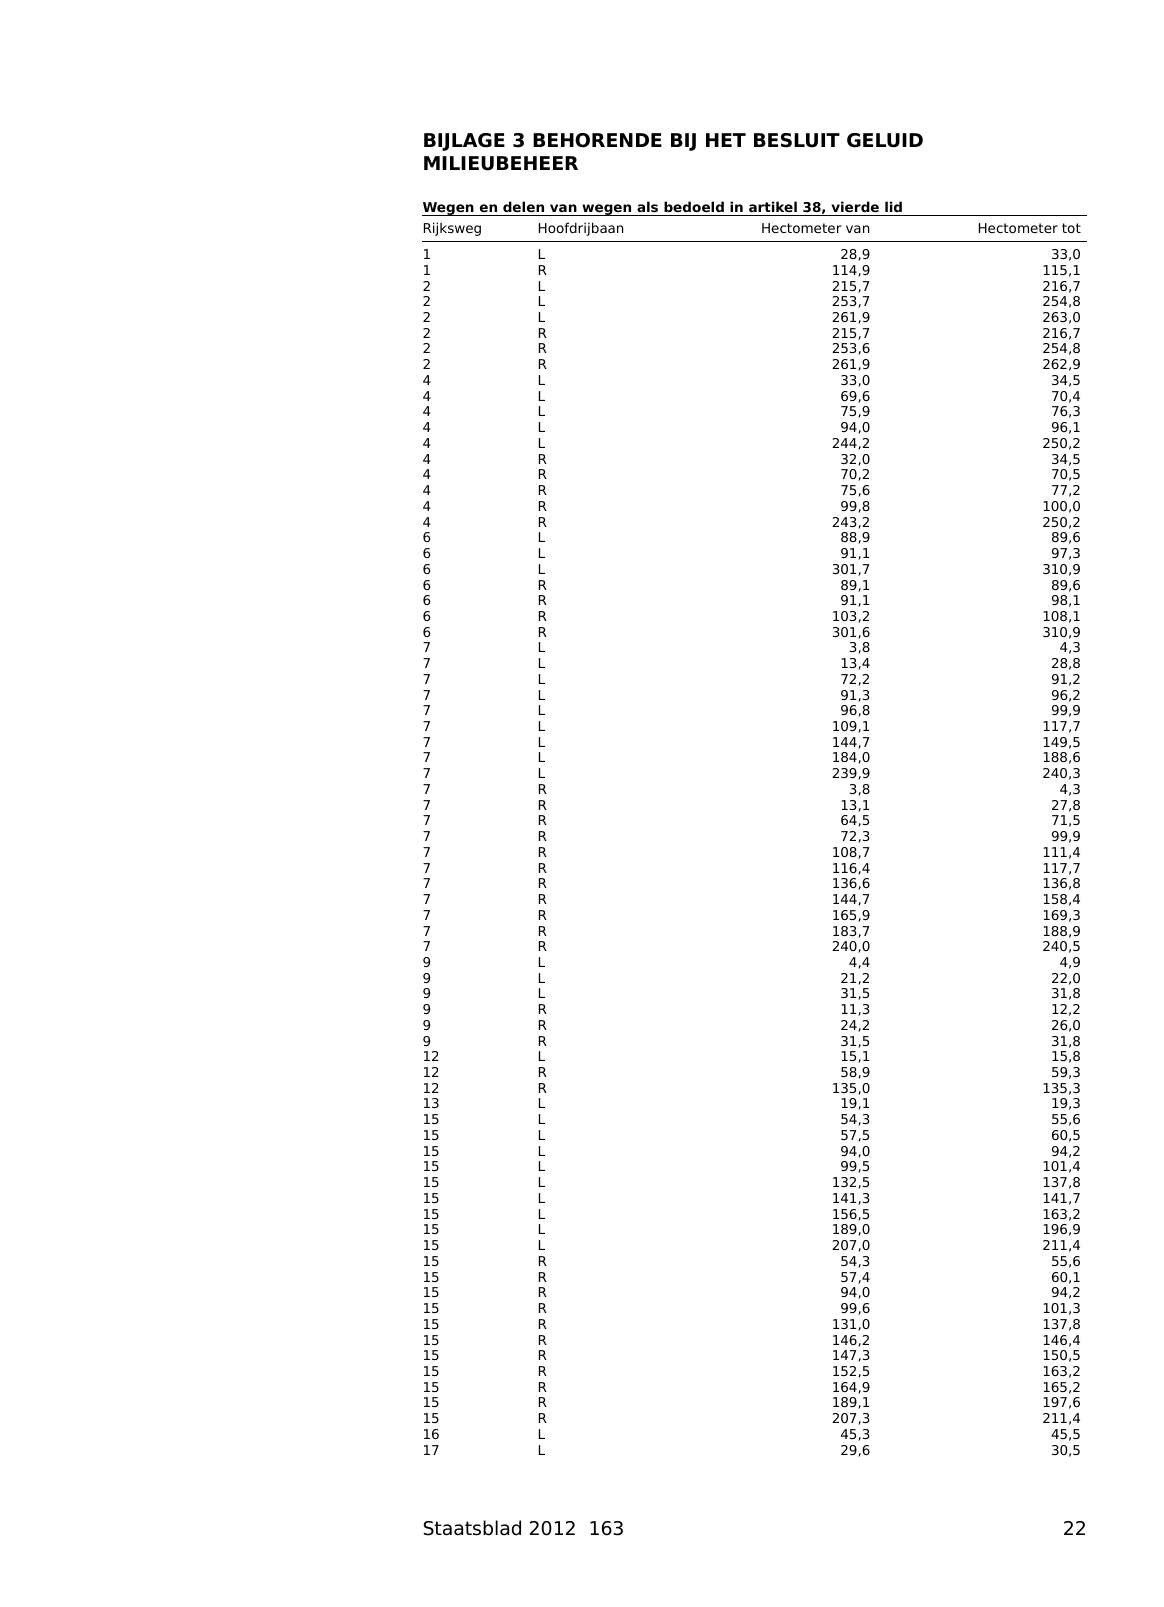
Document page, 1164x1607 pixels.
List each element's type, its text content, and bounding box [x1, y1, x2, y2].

table_cell 211,4 [876, 1238, 1087, 1254]
table_cell R [532, 609, 730, 624]
table_cell L [532, 242, 730, 263]
table_cell 7 [422, 876, 532, 892]
table_cell 34,5 [876, 373, 1087, 388]
table_cell L [532, 735, 730, 750]
table_cell L [532, 1191, 730, 1206]
table_cell 58,9 [730, 1065, 876, 1081]
table_cell L [532, 719, 730, 734]
table_cell 7 [422, 829, 532, 845]
table_cell 15,8 [876, 1049, 1087, 1065]
table_cell R [532, 1364, 730, 1379]
table_cell L [532, 1144, 730, 1159]
table_cell 15 [422, 1285, 532, 1301]
table_cell 254,8 [876, 341, 1087, 357]
table_cell L [532, 1443, 730, 1458]
table_cell 70,5 [876, 467, 1087, 483]
table_cell 169,3 [876, 908, 1087, 923]
table_cell 188,6 [876, 750, 1087, 766]
table_cell 7 [422, 735, 532, 750]
table_cell 240,3 [876, 766, 1087, 782]
table_cell 4,9 [876, 955, 1087, 971]
table_cell R [532, 782, 730, 797]
table_cell 29,6 [730, 1443, 876, 1458]
table_cell 7 [422, 640, 532, 656]
table_cell 99,8 [730, 499, 876, 514]
table_cell 310,9 [876, 562, 1087, 577]
table_cell L [532, 1096, 730, 1112]
table_cell 254,8 [876, 294, 1087, 310]
table_cell 99,6 [730, 1301, 876, 1317]
table_cell R [532, 1065, 730, 1081]
table_cell 76,3 [876, 404, 1087, 420]
table_cell 21,2 [730, 971, 876, 986]
table_cell 15 [422, 1112, 532, 1128]
table_cell 15 [422, 1128, 532, 1143]
table_cell 108,7 [730, 845, 876, 860]
table_cell 99,5 [730, 1159, 876, 1175]
table_cell 165,2 [876, 1380, 1087, 1395]
table_cell Hoofdrijbaan [532, 216, 730, 241]
table_cell 24,2 [730, 1018, 876, 1033]
table_cell L [532, 373, 730, 388]
table_cell L [532, 1128, 730, 1143]
table_cell 216,7 [876, 279, 1087, 294]
table_cell 96,1 [876, 420, 1087, 436]
table_cell 132,5 [730, 1175, 876, 1191]
table_cell 15 [422, 1254, 532, 1269]
table_cell 207,0 [730, 1238, 876, 1254]
table_cell 91,3 [730, 688, 876, 703]
table_cell 164,9 [730, 1380, 876, 1395]
table_cell 19,3 [876, 1096, 1087, 1112]
table_cell 183,7 [730, 923, 876, 939]
table_cell R [532, 813, 730, 829]
table_cell 4,3 [876, 782, 1087, 797]
table_cell 6 [422, 546, 532, 562]
table_cell 6 [422, 562, 532, 577]
table_cell 31,5 [730, 1034, 876, 1049]
table_cell 45,5 [876, 1427, 1087, 1442]
table_cell 262,9 [876, 357, 1087, 373]
table_cell L [532, 971, 730, 986]
table_cell 91,2 [876, 672, 1087, 687]
table_cell 135,0 [730, 1081, 876, 1096]
table_cell 99,9 [876, 703, 1087, 719]
table_cell 9 [422, 986, 532, 1002]
table_cell 57,5 [730, 1128, 876, 1143]
table_cell 15 [422, 1395, 532, 1411]
table_cell 33,0 [730, 373, 876, 388]
table_cell 7 [422, 782, 532, 797]
table_cell 72,3 [730, 829, 876, 845]
table_cell 100,0 [876, 499, 1087, 514]
table_cell 77,2 [876, 483, 1087, 499]
table_cell 54,3 [730, 1254, 876, 1269]
table_cell 6 [422, 577, 532, 593]
table_cell R [532, 1034, 730, 1049]
table_cell R [532, 860, 730, 876]
table_cell 2 [422, 326, 532, 341]
table_cell 94,2 [876, 1144, 1087, 1159]
table_cell L [532, 389, 730, 404]
table_cell 4 [422, 499, 532, 514]
table_cell R [532, 892, 730, 908]
table_cell 28,8 [876, 656, 1087, 672]
table_cell 117,7 [876, 860, 1087, 876]
table_cell 263,0 [876, 310, 1087, 326]
table_cell L [532, 750, 730, 766]
table_cell 114,9 [730, 263, 876, 278]
table_cell 158,4 [876, 892, 1087, 908]
table_cell 7 [422, 750, 532, 766]
table_cell 13,1 [730, 798, 876, 813]
table_cell R [532, 923, 730, 939]
table_cell 4,4 [730, 955, 876, 971]
table_cell R [532, 1301, 730, 1317]
table_cell L [532, 294, 730, 310]
table_cell 141,3 [730, 1191, 876, 1206]
table_cell 4 [422, 373, 532, 388]
table_cell 240,0 [730, 939, 876, 955]
table_cell 4 [422, 420, 532, 436]
table_cell 4 [422, 404, 532, 420]
table_cell 7 [422, 813, 532, 829]
table_cell 31,5 [730, 986, 876, 1002]
table_cell R [532, 1411, 730, 1427]
table_cell 89,6 [876, 577, 1087, 593]
table_cell R [532, 1332, 730, 1348]
table_cell R [532, 1395, 730, 1411]
table_cell 146,2 [730, 1332, 876, 1348]
table_cell 4 [422, 389, 532, 404]
table_cell L [532, 656, 730, 672]
table_cell 1 [422, 242, 532, 263]
table_cell 57,4 [730, 1269, 876, 1285]
table_cell 7 [422, 798, 532, 813]
table_cell 6 [422, 593, 532, 609]
table_cell 144,7 [730, 892, 876, 908]
table_cell 22,0 [876, 971, 1087, 986]
table_cell 7 [422, 703, 532, 719]
table_cell L [532, 1175, 730, 1191]
table_cell 243,2 [730, 514, 876, 530]
table_cell R [532, 577, 730, 593]
table_cell 70,2 [730, 467, 876, 483]
table_cell 136,6 [730, 876, 876, 892]
table_header Wegen en delen van wegen als bedoeld in artikel 38, vierde lid [422, 199, 1087, 215]
table_cell 7 [422, 688, 532, 703]
table_cell R [532, 625, 730, 640]
table_cell L [532, 986, 730, 1002]
table_cell L [532, 1206, 730, 1222]
table_cell 2 [422, 279, 532, 294]
table_cell 94,0 [730, 1144, 876, 1159]
table_cell 215,7 [730, 279, 876, 294]
table_cell 149,5 [876, 735, 1087, 750]
table_cell L [532, 310, 730, 326]
table_cell 28,9 [730, 242, 876, 263]
table_cell 15 [422, 1301, 532, 1317]
table_cell 261,9 [730, 357, 876, 373]
table_cell R [532, 876, 730, 892]
table_cell 116,4 [730, 860, 876, 876]
table_cell 136,8 [876, 876, 1087, 892]
table_cell 4 [422, 436, 532, 451]
table_cell 17 [422, 1443, 532, 1458]
table_cell 111,4 [876, 845, 1087, 860]
table_cell 15 [422, 1411, 532, 1427]
table_cell L [532, 420, 730, 436]
table_cell R [532, 829, 730, 845]
table_cell R [532, 1018, 730, 1033]
table_cell 135,3 [876, 1081, 1087, 1096]
table_cell 55,6 [876, 1254, 1087, 1269]
table_cell R [532, 1348, 730, 1364]
table_cell 4,3 [876, 640, 1087, 656]
table_cell 197,6 [876, 1395, 1087, 1411]
table_cell 2 [422, 310, 532, 326]
table_cell 101,3 [876, 1301, 1087, 1317]
table_cell 184,0 [730, 750, 876, 766]
table_cell 15 [422, 1144, 532, 1159]
table_cell R [532, 1317, 730, 1332]
table_cell L [532, 279, 730, 294]
table_cell 6 [422, 609, 532, 624]
table_cell 117,7 [876, 719, 1087, 734]
table_cell 15 [422, 1332, 532, 1348]
table_cell 3,8 [730, 640, 876, 656]
table_cell Hectometer tot [876, 216, 1087, 241]
table_cell R [532, 1002, 730, 1018]
table_cell R [532, 1285, 730, 1301]
table_cell R [532, 1081, 730, 1096]
table_cell 15 [422, 1364, 532, 1379]
table_cell 6 [422, 530, 532, 546]
table_cell 189,0 [730, 1222, 876, 1238]
table_cell 45,3 [730, 1427, 876, 1442]
table_cell 189,1 [730, 1395, 876, 1411]
table_cell 71,5 [876, 813, 1087, 829]
table_cell 9 [422, 971, 532, 986]
table_cell 115,1 [876, 263, 1087, 278]
table_cell L [532, 546, 730, 562]
table_cell L [532, 766, 730, 782]
table_cell 69,6 [730, 389, 876, 404]
table_cell 310,9 [876, 625, 1087, 640]
table_cell R [532, 908, 730, 923]
table_cell 9 [422, 1002, 532, 1018]
table_cell 152,5 [730, 1364, 876, 1379]
table_cell 31,8 [876, 1034, 1087, 1049]
table_cell 9 [422, 1034, 532, 1049]
table_cell 7 [422, 939, 532, 955]
table_cell 7 [422, 892, 532, 908]
table_cell Hectometer van [730, 216, 876, 241]
table_cell R [532, 357, 730, 373]
table_cell 91,1 [730, 593, 876, 609]
table_cell 163,2 [876, 1364, 1087, 1379]
table_cell 15 [422, 1159, 532, 1175]
table_cell L [532, 703, 730, 719]
table_cell 6 [422, 625, 532, 640]
table_cell 196,9 [876, 1222, 1087, 1238]
table_cell 15 [422, 1269, 532, 1285]
table_cell R [532, 593, 730, 609]
table_cell 7 [422, 719, 532, 734]
table_cell R [532, 326, 730, 341]
table_cell 239,9 [730, 766, 876, 782]
table_cell 108,1 [876, 609, 1087, 624]
table_cell 253,6 [730, 341, 876, 357]
table_cell R [532, 514, 730, 530]
table_cell 2 [422, 294, 532, 310]
table_cell 215,7 [730, 326, 876, 341]
table_cell 101,4 [876, 1159, 1087, 1175]
table_cell 26,0 [876, 1018, 1087, 1033]
table_cell 13,4 [730, 656, 876, 672]
table_cell 207,3 [730, 1411, 876, 1427]
table_cell 9 [422, 1018, 532, 1033]
table_cell 156,5 [730, 1206, 876, 1222]
table_cell 91,1 [730, 546, 876, 562]
table_cell 15 [422, 1191, 532, 1206]
table_cell 97,3 [876, 546, 1087, 562]
table_cell 60,1 [876, 1269, 1087, 1285]
table_cell 96,8 [730, 703, 876, 719]
table_cell 137,8 [876, 1175, 1087, 1191]
table_cell L [532, 1238, 730, 1254]
table_cell 244,2 [730, 436, 876, 451]
table_cell 30,5 [876, 1443, 1087, 1458]
table_cell R [532, 263, 730, 278]
table_cell L [532, 530, 730, 546]
table_cell R [532, 341, 730, 357]
table_cell 7 [422, 923, 532, 939]
table_cell L [532, 640, 730, 656]
table_cell 163,2 [876, 1206, 1087, 1222]
table_cell R [532, 451, 730, 467]
table_cell R [532, 939, 730, 955]
table_cell 211,4 [876, 1411, 1087, 1427]
table_cell 15 [422, 1175, 532, 1191]
table_cell 12 [422, 1081, 532, 1096]
table_cell 7 [422, 672, 532, 687]
table_cell 250,2 [876, 436, 1087, 451]
table_cell L [532, 562, 730, 577]
table_cell L [532, 1049, 730, 1065]
table_cell 301,6 [730, 625, 876, 640]
table_cell R [532, 1380, 730, 1395]
table_cell 72,2 [730, 672, 876, 687]
table_cell L [532, 1222, 730, 1238]
table_cell 137,8 [876, 1317, 1087, 1332]
table_cell 60,5 [876, 1128, 1087, 1143]
table_cell 146,4 [876, 1332, 1087, 1348]
table_cell 4 [422, 514, 532, 530]
table_cell 109,1 [730, 719, 876, 734]
table_cell 54,3 [730, 1112, 876, 1128]
table_cell 4 [422, 467, 532, 483]
table_cell 19,1 [730, 1096, 876, 1112]
table_cell 64,5 [730, 813, 876, 829]
table_cell 75,9 [730, 404, 876, 420]
table_cell 15 [422, 1348, 532, 1364]
table_cell 7 [422, 845, 532, 860]
table_cell 144,7 [730, 735, 876, 750]
table_cell L [532, 1427, 730, 1442]
table_cell L [532, 1112, 730, 1128]
table_cell L [532, 672, 730, 687]
table_cell R [532, 1269, 730, 1285]
table_cell R [532, 798, 730, 813]
subtitle BIJLAGE 3 BEHORENDE BIJ HET BESLUIT GELUID MILIEUBEHEER [422, 130, 1087, 174]
table_cell 89,6 [876, 530, 1087, 546]
table_cell 88,9 [730, 530, 876, 546]
table_cell 15 [422, 1222, 532, 1238]
table_cell R [532, 483, 730, 499]
table_cell 32,0 [730, 451, 876, 467]
table_cell 216,7 [876, 326, 1087, 341]
table_cell 59,3 [876, 1065, 1087, 1081]
table_cell 301,7 [730, 562, 876, 577]
table_cell 4 [422, 483, 532, 499]
table_cell 7 [422, 766, 532, 782]
table_cell 141,7 [876, 1191, 1087, 1206]
table_cell 12 [422, 1049, 532, 1065]
table_cell 250,2 [876, 514, 1087, 530]
table_cell L [532, 436, 730, 451]
table_cell 3,8 [730, 782, 876, 797]
table_cell 89,1 [730, 577, 876, 593]
table_cell 147,3 [730, 1348, 876, 1364]
table_cell 15 [422, 1317, 532, 1332]
table_cell L [532, 688, 730, 703]
table_cell 34,5 [876, 451, 1087, 467]
table_cell L [532, 1159, 730, 1175]
table_cell 240,5 [876, 939, 1087, 955]
table_cell R [532, 499, 730, 514]
table_cell 131,0 [730, 1317, 876, 1332]
table_cell 16 [422, 1427, 532, 1442]
table_cell 98,1 [876, 593, 1087, 609]
table_cell 12 [422, 1065, 532, 1081]
table_cell 70,4 [876, 389, 1087, 404]
table_cell Rijksweg [422, 216, 532, 241]
table_cell 15 [422, 1380, 532, 1395]
table_cell 188,9 [876, 923, 1087, 939]
table_cell 7 [422, 656, 532, 672]
table_cell 261,9 [730, 310, 876, 326]
table_cell 7 [422, 908, 532, 923]
table_cell 96,2 [876, 688, 1087, 703]
table_cell 15 [422, 1206, 532, 1222]
table_cell R [532, 845, 730, 860]
table_cell 94,0 [730, 420, 876, 436]
table_cell 27,8 [876, 798, 1087, 813]
table_cell 31,8 [876, 986, 1087, 1002]
table_cell 2 [422, 341, 532, 357]
table_cell 2 [422, 357, 532, 373]
table_cell 9 [422, 955, 532, 971]
table_cell 94,2 [876, 1285, 1087, 1301]
table_cell 4 [422, 451, 532, 467]
table_cell L [532, 404, 730, 420]
table_cell 11,3 [730, 1002, 876, 1018]
table_cell 55,6 [876, 1112, 1087, 1128]
table_cell R [532, 467, 730, 483]
table_cell 33,0 [876, 242, 1087, 263]
table_cell 103,2 [730, 609, 876, 624]
table_cell 15,1 [730, 1049, 876, 1065]
table_cell 165,9 [730, 908, 876, 923]
table_cell 15 [422, 1238, 532, 1254]
table_cell 99,9 [876, 829, 1087, 845]
table_cell 94,0 [730, 1285, 876, 1301]
table_cell 75,6 [730, 483, 876, 499]
table_cell L [532, 955, 730, 971]
table_cell 1 [422, 263, 532, 278]
table_cell 7 [422, 860, 532, 876]
table_cell 150,5 [876, 1348, 1087, 1364]
table_cell 253,7 [730, 294, 876, 310]
table_cell R [532, 1254, 730, 1269]
table_cell 13 [422, 1096, 532, 1112]
table_cell 12,2 [876, 1002, 1087, 1018]
